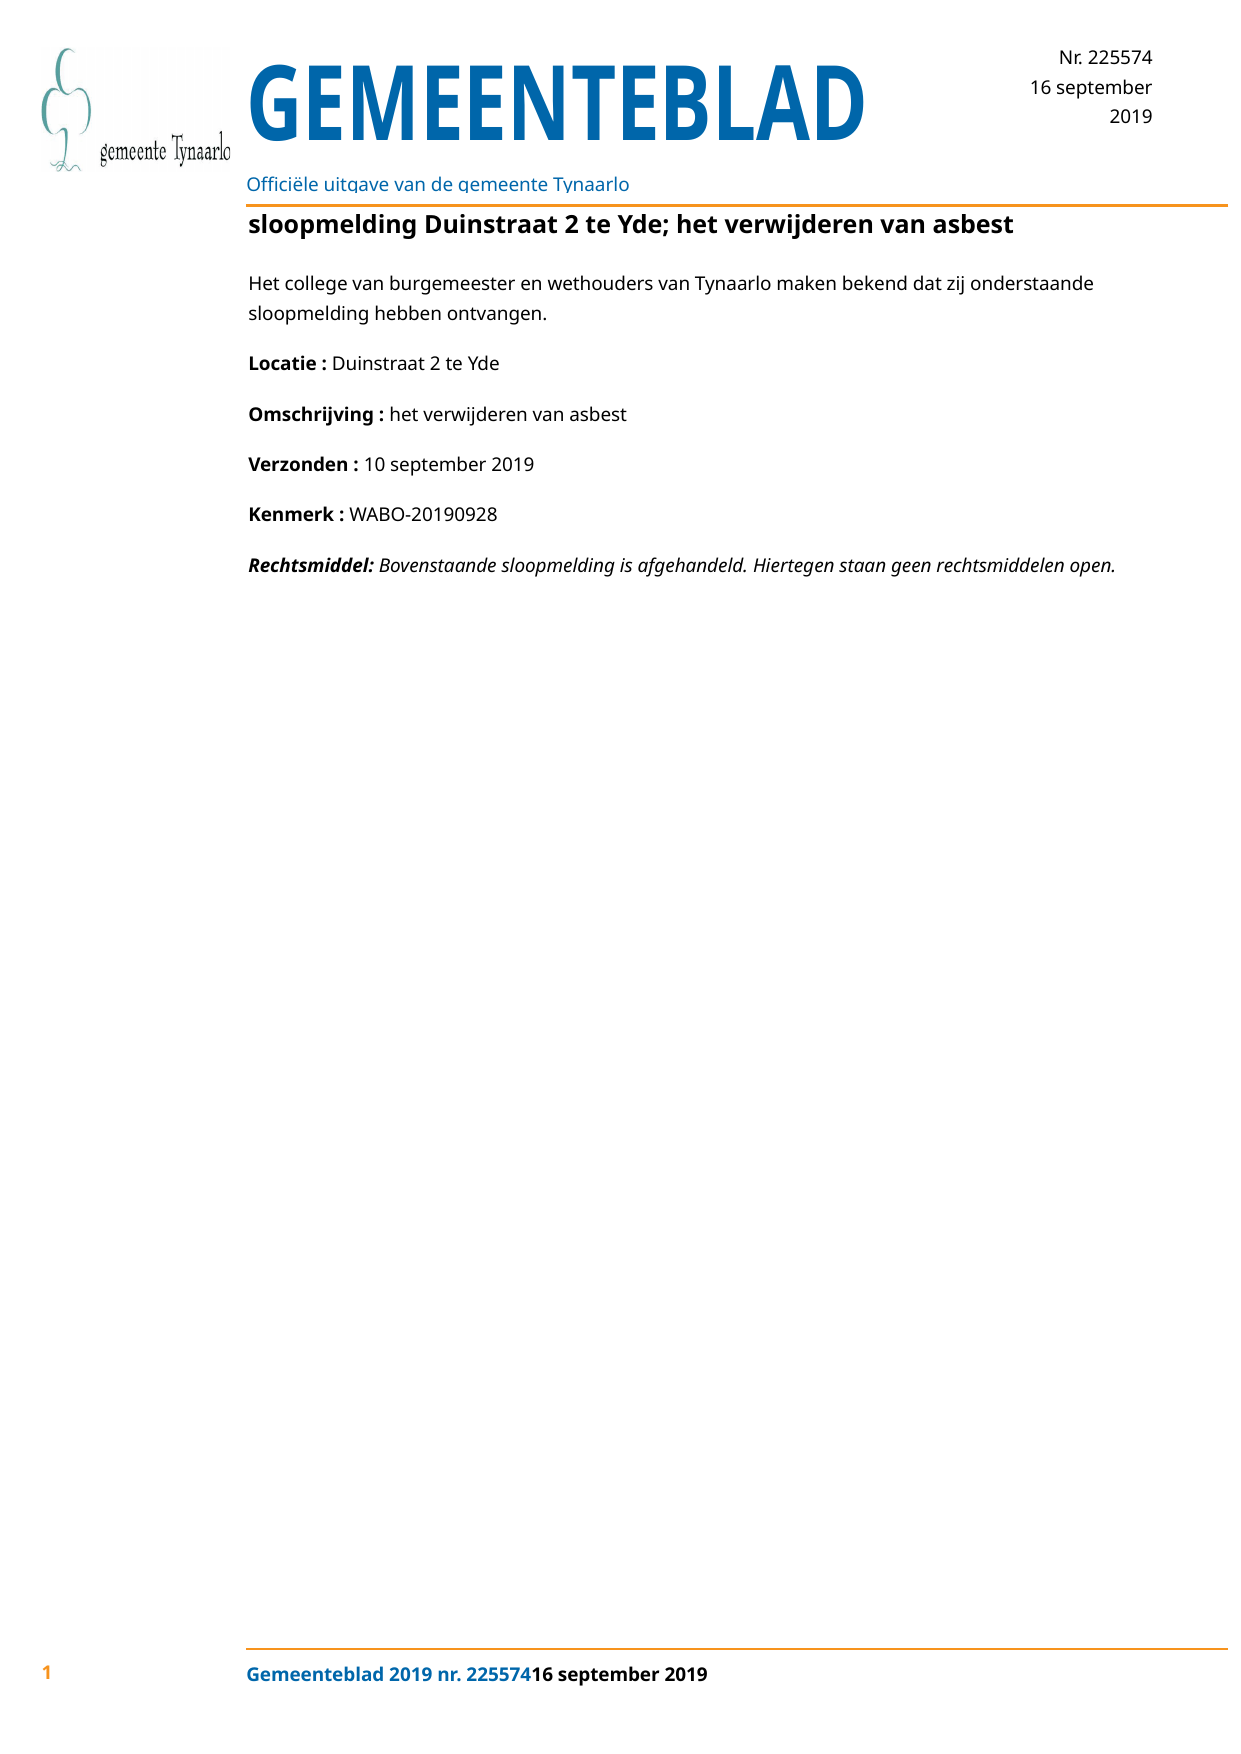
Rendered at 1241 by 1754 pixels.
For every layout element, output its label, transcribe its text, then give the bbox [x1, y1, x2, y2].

text Omschrijving : het verwijderen van asbest [248, 401, 1152, 426]
text sloopmelding Duinstraat 2 te Yde; het verwijderen van asbest [248, 207, 1152, 241]
text Locatie : Duinstraat 2 te Yde [248, 350, 1152, 376]
text Rechtsmiddel: Bovenstaande sloopmelding is afgehandeld. Hiertegen staan geen rechtsmiddelen open. [248, 552, 1152, 578]
text Kenmerk : WABO-20190928 [248, 502, 1152, 527]
text Verzonden : 10 september 2019 [248, 451, 1152, 477]
text Het college van burgemeester en wethouders van Tynaarlo maken bekend dat zij onderstaande sloopmelding hebben ontvangen. [248, 270, 1152, 326]
picture [41, 47, 231, 172]
